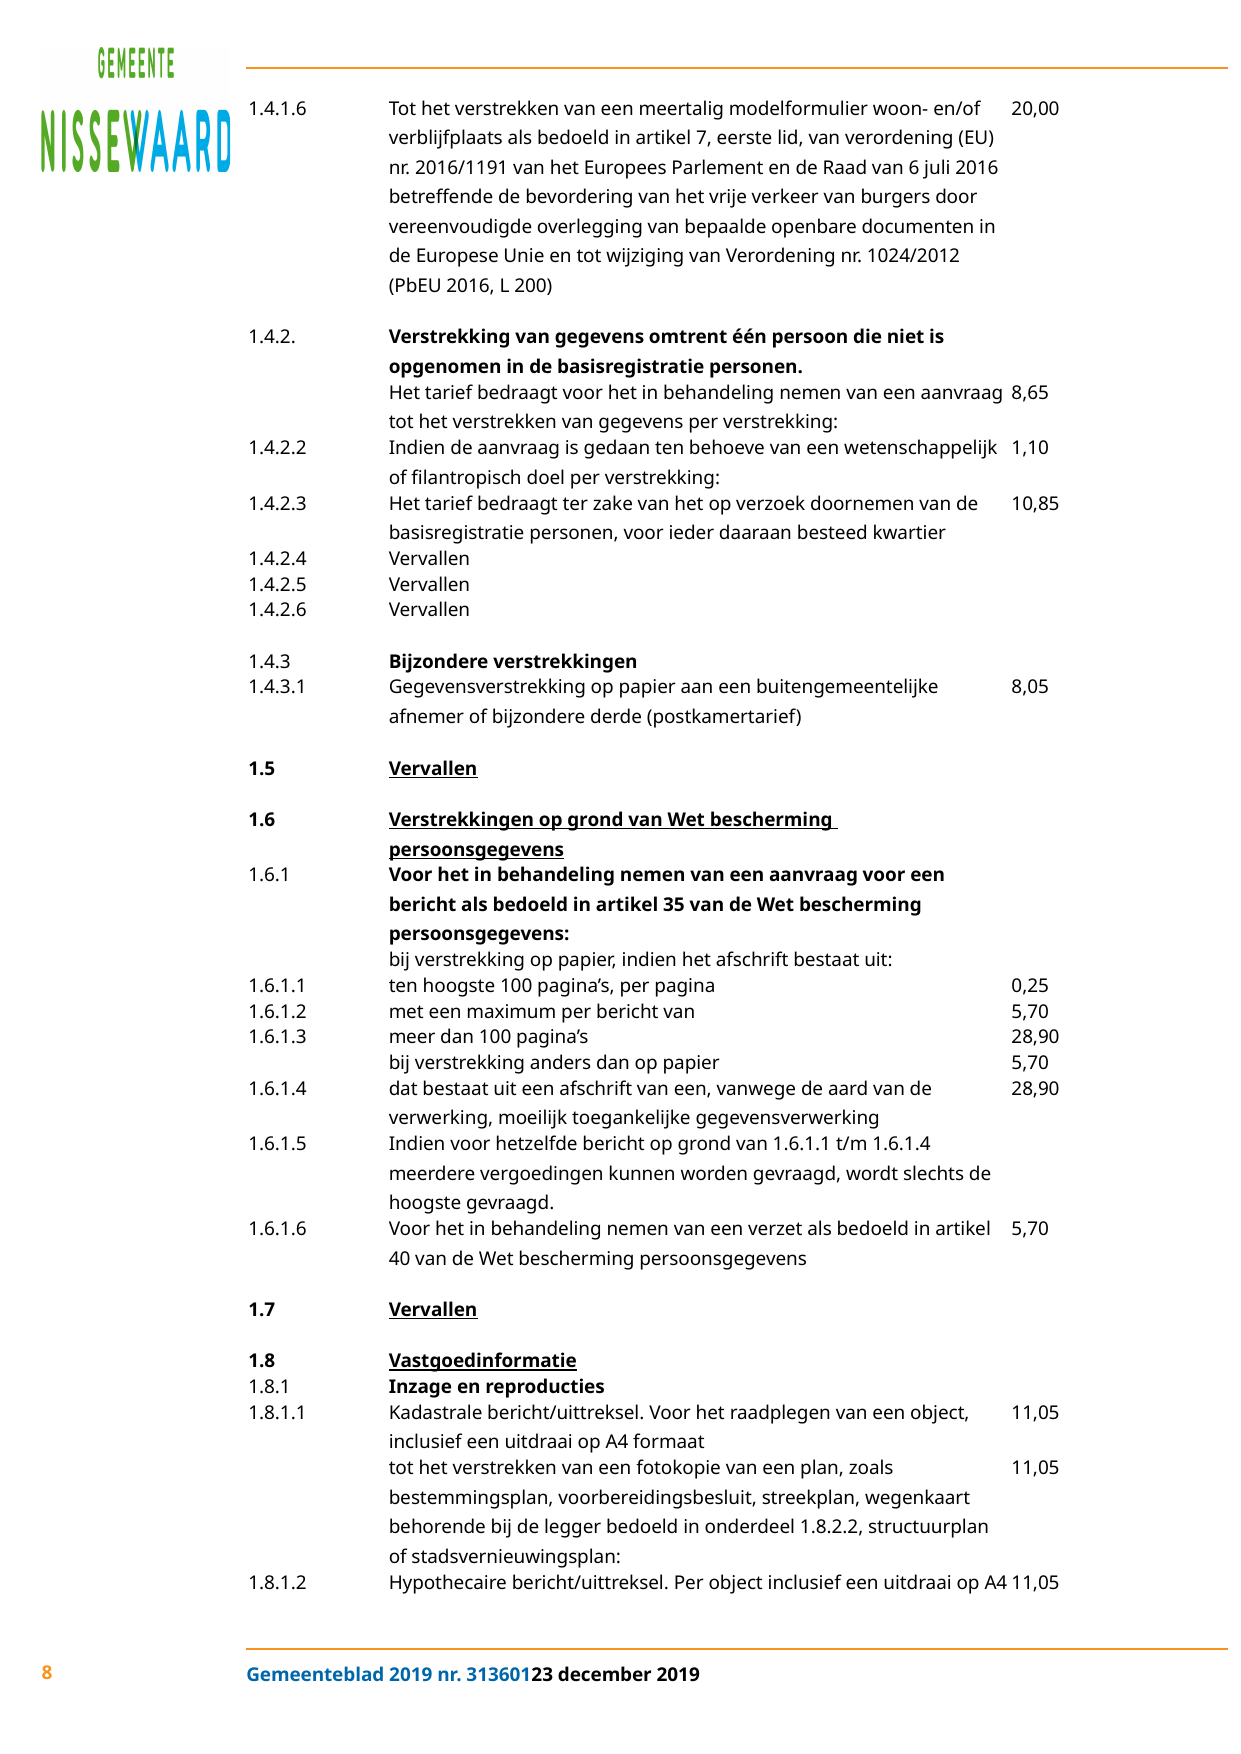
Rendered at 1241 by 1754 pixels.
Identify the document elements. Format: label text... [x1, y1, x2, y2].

table_cell [248, 946, 388, 972]
table_cell Tot het verstrekken van een meertalig modelformulier woon- en/of verblijfplaats als bedoeld in artikel 7, eerste lid, van verordening (EU) nr. 2016/1191 van het Europees Parlement en de Raad van 6 juli 2016 betreffende de bevordering van het vrije verkeer van burgers door vereenvoudigde overlegging van bepaalde openbare documenten in de Europese Unie en tot wijziging van Verordening nr. 1024/2012 (PbEU 2016, L 200) [389, 95, 1011, 298]
table_cell Het tarief bedraagt ter zake van het op verzoek doornemen van de basisregistratie personen, voor ieder daaraan besteed kwartier [389, 490, 1011, 545]
table_cell Het tarief bedraagt voor het in behandeling nemen van een aanvraag tot het verstrekken van gegevens per verstrekking: [389, 379, 1011, 434]
picture [201, 122, 206, 138]
picture [222, 122, 227, 160]
table_cell Verstrekkingen op grond van Wet bescherming persoonsgegevens [389, 806, 1011, 861]
table_cell 10,85 [1011, 490, 1152, 545]
table_cell 1.6.1.5 [248, 1130, 388, 1215]
table_cell [1011, 1348, 1152, 1373]
table_cell Indien de aanvraag is gedaan ten behoeve van een wetenschappelijk of filantropisch doel per verstrekking: [389, 434, 1011, 490]
table_cell Indien voor hetzelfde bericht op grond van 1.6.1.1 t/m 1.6.1.4 meerdere vergoedingen kunnen worden gevraagd, wordt slechts de hoogste gevraagd. [389, 1130, 1011, 1215]
table_cell Verstrekking van gegevens omtrent één persoon die niet is opgenomen in de basisregistratie personen. [389, 324, 1011, 379]
table_cell [1011, 571, 1152, 596]
table_cell Hypothecaire bericht/uittreksel. Per object inclusief een uitdraai op A4 [389, 1569, 1011, 1595]
table_cell [1011, 1271, 1152, 1296]
table_cell 11,05 [1011, 1399, 1152, 1454]
table_cell 1.4.2. [248, 324, 388, 379]
table_cell 28,90 [1011, 1075, 1152, 1130]
table_cell [248, 1049, 388, 1075]
table_cell 8,05 [1011, 674, 1152, 729]
table_cell bij verstrekking anders dan op papier [389, 1049, 1011, 1075]
table_cell [1011, 648, 1152, 674]
table_cell [389, 298, 1011, 324]
table_cell 1.4.2.2 [248, 434, 388, 490]
table_cell [248, 729, 388, 755]
table_cell [1011, 324, 1152, 379]
table_cell [1011, 596, 1152, 622]
table_cell 0,25 [1011, 972, 1152, 998]
table_cell [248, 379, 388, 434]
table_cell Voor het in behandeling nemen van een verzet als bedoeld in artikel 40 van de Wet bescherming persoonsgegevens [389, 1215, 1011, 1271]
table_cell [1011, 861, 1152, 946]
table_cell 1.4.2.4 [248, 545, 388, 571]
table_cell Vervallen [389, 571, 1011, 596]
table_cell [248, 622, 388, 648]
table_cell Inzage en reproducties [389, 1374, 1011, 1399]
table_cell 1.6 [248, 806, 388, 861]
table_cell 1.6.1.2 [248, 998, 388, 1023]
table_cell [1011, 755, 1152, 780]
table_cell [1011, 1322, 1152, 1348]
table_cell 1.8.1 [248, 1374, 388, 1399]
table_cell bij verstrekking op papier, indien het afschrift bestaat uit: [389, 946, 1011, 972]
table_cell [1011, 545, 1152, 571]
table_cell 20,00 [1011, 95, 1152, 298]
table_cell Vervallen [389, 755, 1011, 780]
table_cell 1.4.2.3 [248, 490, 388, 545]
table_cell [248, 780, 388, 806]
table_cell [1011, 780, 1152, 806]
table_cell 5,70 [1011, 1049, 1152, 1075]
table_cell ten hoogste 100 pagina’s, per pagina [389, 972, 1011, 998]
table_cell [389, 622, 1011, 648]
table_cell [248, 1271, 388, 1296]
picture [154, 157, 165, 172]
table_cell 5,70 [1011, 1215, 1152, 1271]
table_cell 1.8 [248, 1348, 388, 1373]
table_cell [389, 729, 1011, 755]
table_cell 1.5 [248, 755, 388, 780]
table_cell 5,70 [1011, 998, 1152, 1023]
table_cell [389, 1322, 1011, 1348]
table_cell 28,90 [1011, 1024, 1152, 1049]
table_cell 1.4.1.6 [248, 95, 388, 298]
table_cell 11,05 [1011, 1569, 1152, 1595]
table_cell [248, 298, 388, 324]
table_cell meer dan 100 pagina’s [389, 1024, 1011, 1049]
table_cell [1011, 622, 1152, 648]
table_cell 1.6.1.1 [248, 972, 388, 998]
table_cell tot het verstrekken van een fotokopie van een plan, zoals bestemmingsplan, voorbereidingsbesluit, streekplan, wegenkaart behorende bij de legger bedoeld in onderdeel 1.8.2.2, structuurplan of stadsvernieuwingsplan: [389, 1455, 1011, 1569]
table_cell 1.4.3.1 [248, 674, 388, 729]
table_cell 1.8.1.2 [248, 1569, 388, 1595]
table_cell Vervallen [389, 596, 1011, 622]
table_cell [389, 1271, 1011, 1296]
table_cell Bijzondere verstrekkingen [389, 648, 1011, 674]
table_cell [1011, 1374, 1152, 1399]
table_cell [1011, 806, 1152, 861]
table_cell [1011, 729, 1152, 755]
table_cell 1.6.1 [248, 861, 388, 946]
picture [41, 47, 231, 172]
table_cell [1011, 298, 1152, 324]
table_cell [389, 780, 1011, 806]
table_cell 1.6.1.6 [248, 1215, 388, 1271]
table_cell 1.6.1.3 [248, 1024, 388, 1049]
table_cell met een maximum per bericht van [389, 998, 1011, 1023]
table_cell dat bestaat uit een afschrift van een, vanwege de aard van de verwerking, moeilijk toegankelijke gegevensverwerking [389, 1075, 1011, 1130]
table_cell 1.7 [248, 1296, 388, 1322]
table_cell 11,05 [1011, 1455, 1152, 1569]
picture [200, 151, 206, 172]
table_cell 1.4.3 [248, 648, 388, 674]
table_cell Vervallen [389, 1296, 1011, 1322]
table_cell [1011, 1296, 1152, 1322]
table_cell [248, 1322, 388, 1348]
table_cell Vervallen [389, 545, 1011, 571]
table_cell [248, 1455, 388, 1569]
table_cell 1.8.1.1 [248, 1399, 388, 1454]
table_cell 1.4.2.6 [248, 596, 388, 622]
table_cell 1.6.1.4 [248, 1075, 388, 1130]
picture [176, 157, 187, 172]
table_cell Kadastrale bericht/uittreksel. Voor het raadplegen van een object, inclusief een uitdraai op A4 formaat [389, 1399, 1011, 1454]
table_cell Gegevensverstrekking op papier aan een buitengemeentelijke afnemer of bijzondere derde (postkamertarief) [389, 674, 1011, 729]
table_cell [1011, 1130, 1152, 1215]
table_cell 8,65 [1011, 379, 1152, 434]
table_cell [1011, 946, 1152, 972]
table_cell 1,10 [1011, 434, 1152, 490]
table_cell Voor het in behandeling nemen van een aanvraag voor een bericht als bedoeld in artikel 35 van de Wet bescherming persoonsgegevens: [389, 861, 1011, 946]
table_cell 1.4.2.5 [248, 571, 388, 596]
table_cell Vastgoedinformatie [389, 1348, 1011, 1373]
